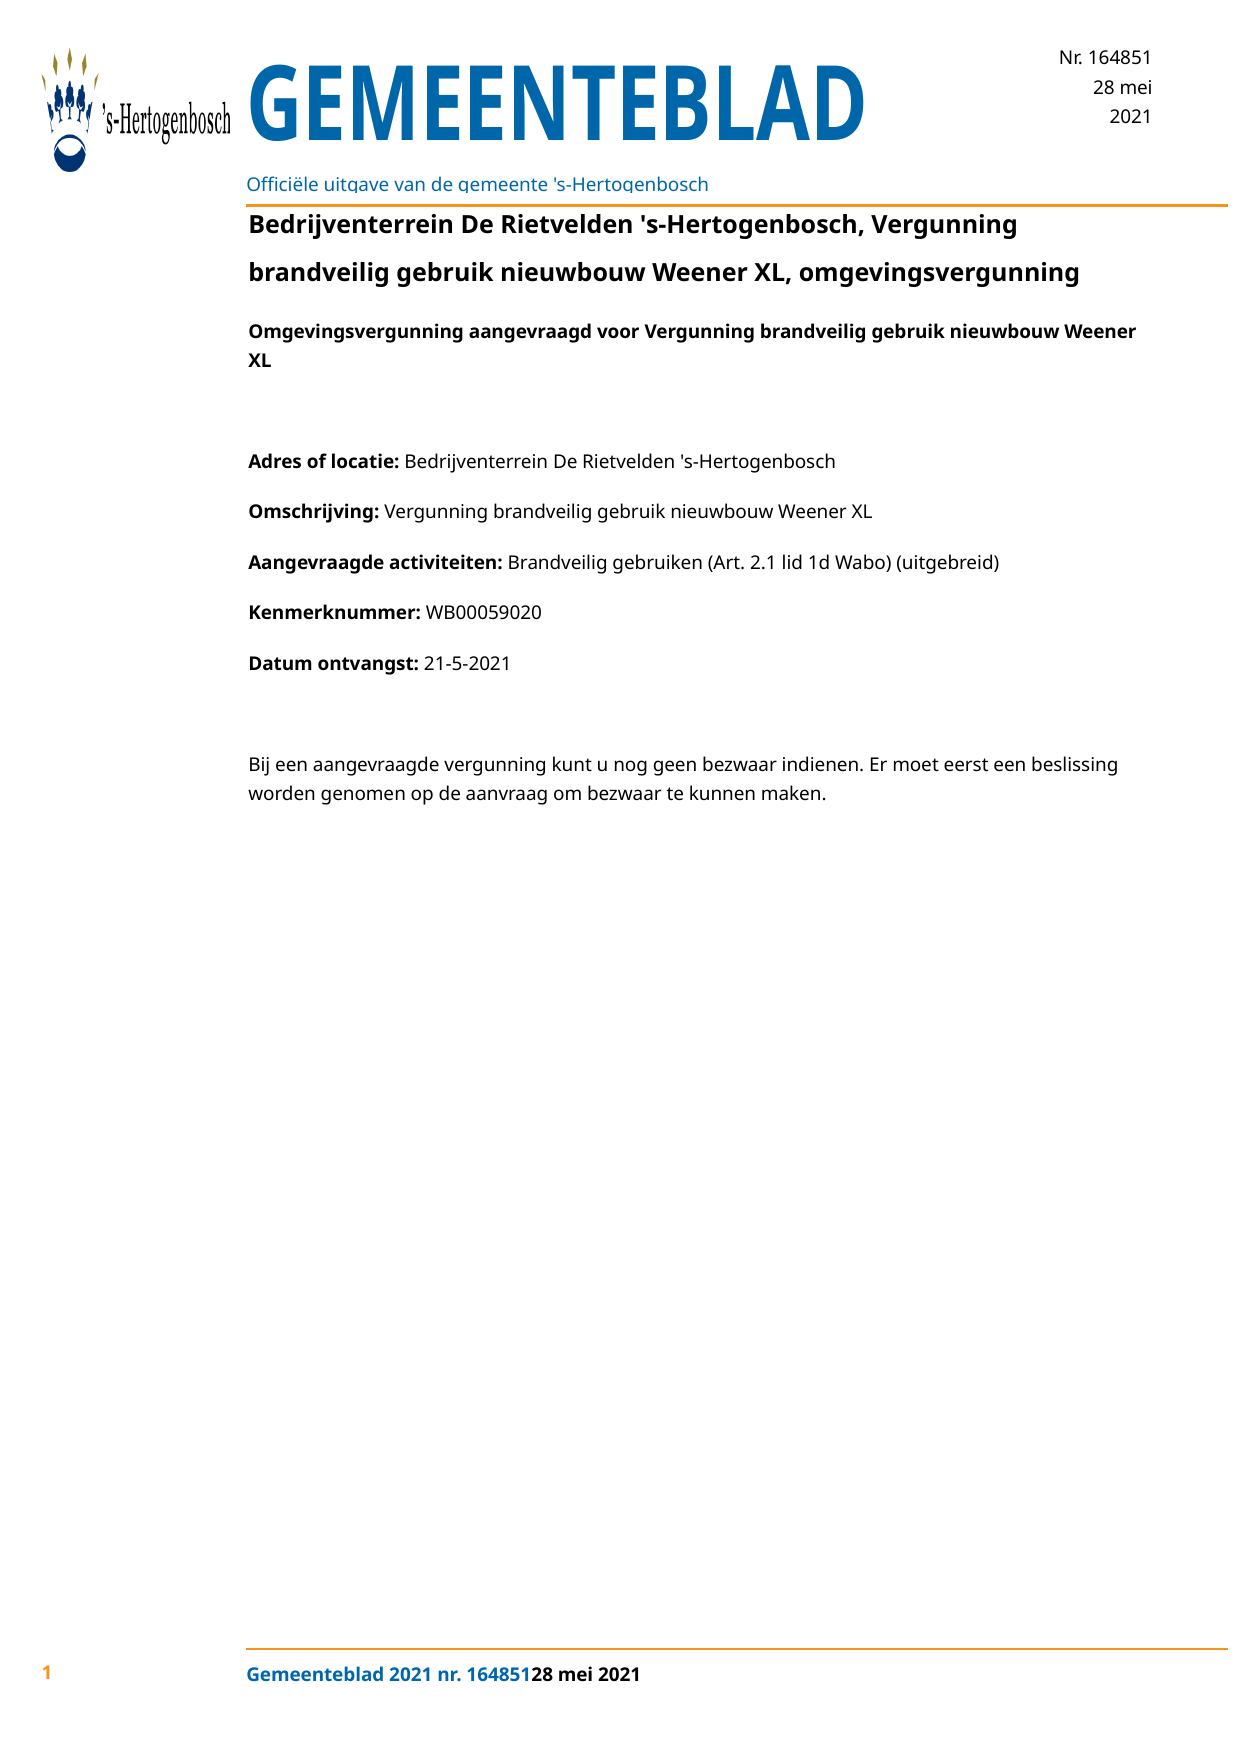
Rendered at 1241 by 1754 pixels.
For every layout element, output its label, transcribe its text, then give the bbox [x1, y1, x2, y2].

text Aangevraagde activiteiten: Brandveilig gebruiken (Art. 2.1 lid 1d Wabo) (uitgebreid) [248, 549, 1152, 575]
text Datum ontvangst: 21-5-2021 [248, 650, 1152, 676]
text Adres of locatie: Bedrijventerrein De Rietvelden 's-Hertogenbosch [248, 448, 1152, 474]
picture [41, 47, 231, 172]
text Omgevingsvergunning aangevraagd voor Vergunning brandveilig gebruik nieuwbouw Weener XL [248, 318, 1152, 373]
text Omschrijving: Vergunning brandveilig gebruik nieuwbouw Weener XL [248, 499, 1152, 524]
text Bij een aangevraagde vergunning kunt u nog geen bezwaar indienen. Er moet eerst een beslissing worden genomen op de aanvraag om bezwaar te kunnen maken. [248, 751, 1152, 806]
text Kenmerknummer: WB00059020 [248, 599, 1152, 625]
text Bedrijventerrein De Rietvelden 's-Hertogenbosch, Vergunning brandveilig gebruik nieuwbouw Weener XL, omgevingsvergunning [248, 207, 1152, 288]
